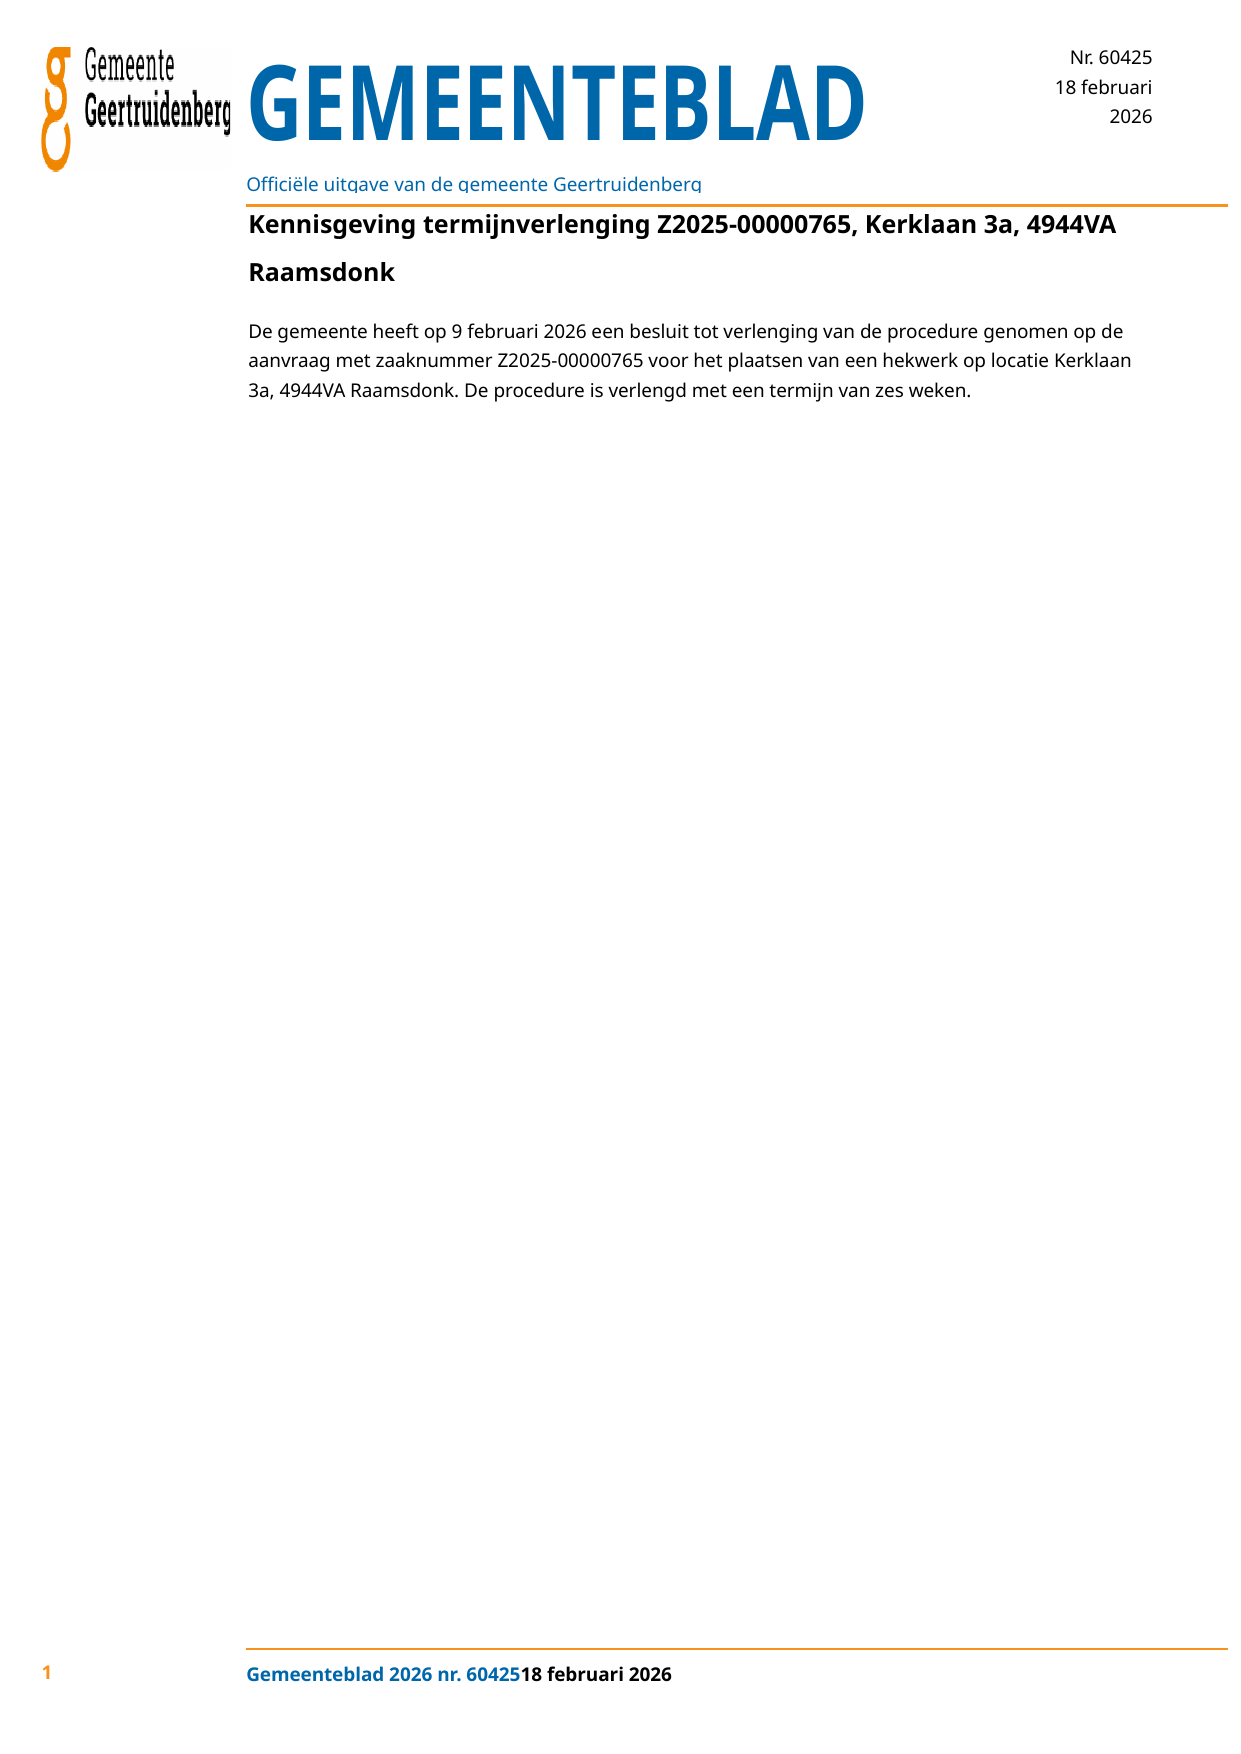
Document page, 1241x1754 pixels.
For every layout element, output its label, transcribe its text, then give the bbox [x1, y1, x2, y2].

picture [41, 47, 231, 172]
text De gemeente heeft op 9 februari 2026 een besluit tot verlenging van de procedure genomen op de aanvraag met zaaknummer Z2025-00000765 voor het plaatsen van een hekwerk op locatie Kerklaan 3a, 4944VA Raamsdonk. De procedure is verlengd met een termijn van zes weken. [248, 318, 1152, 403]
text Kennisgeving termijnverlenging Z2025-00000765, Kerklaan 3a, 4944VA Raamsdonk [248, 207, 1152, 288]
